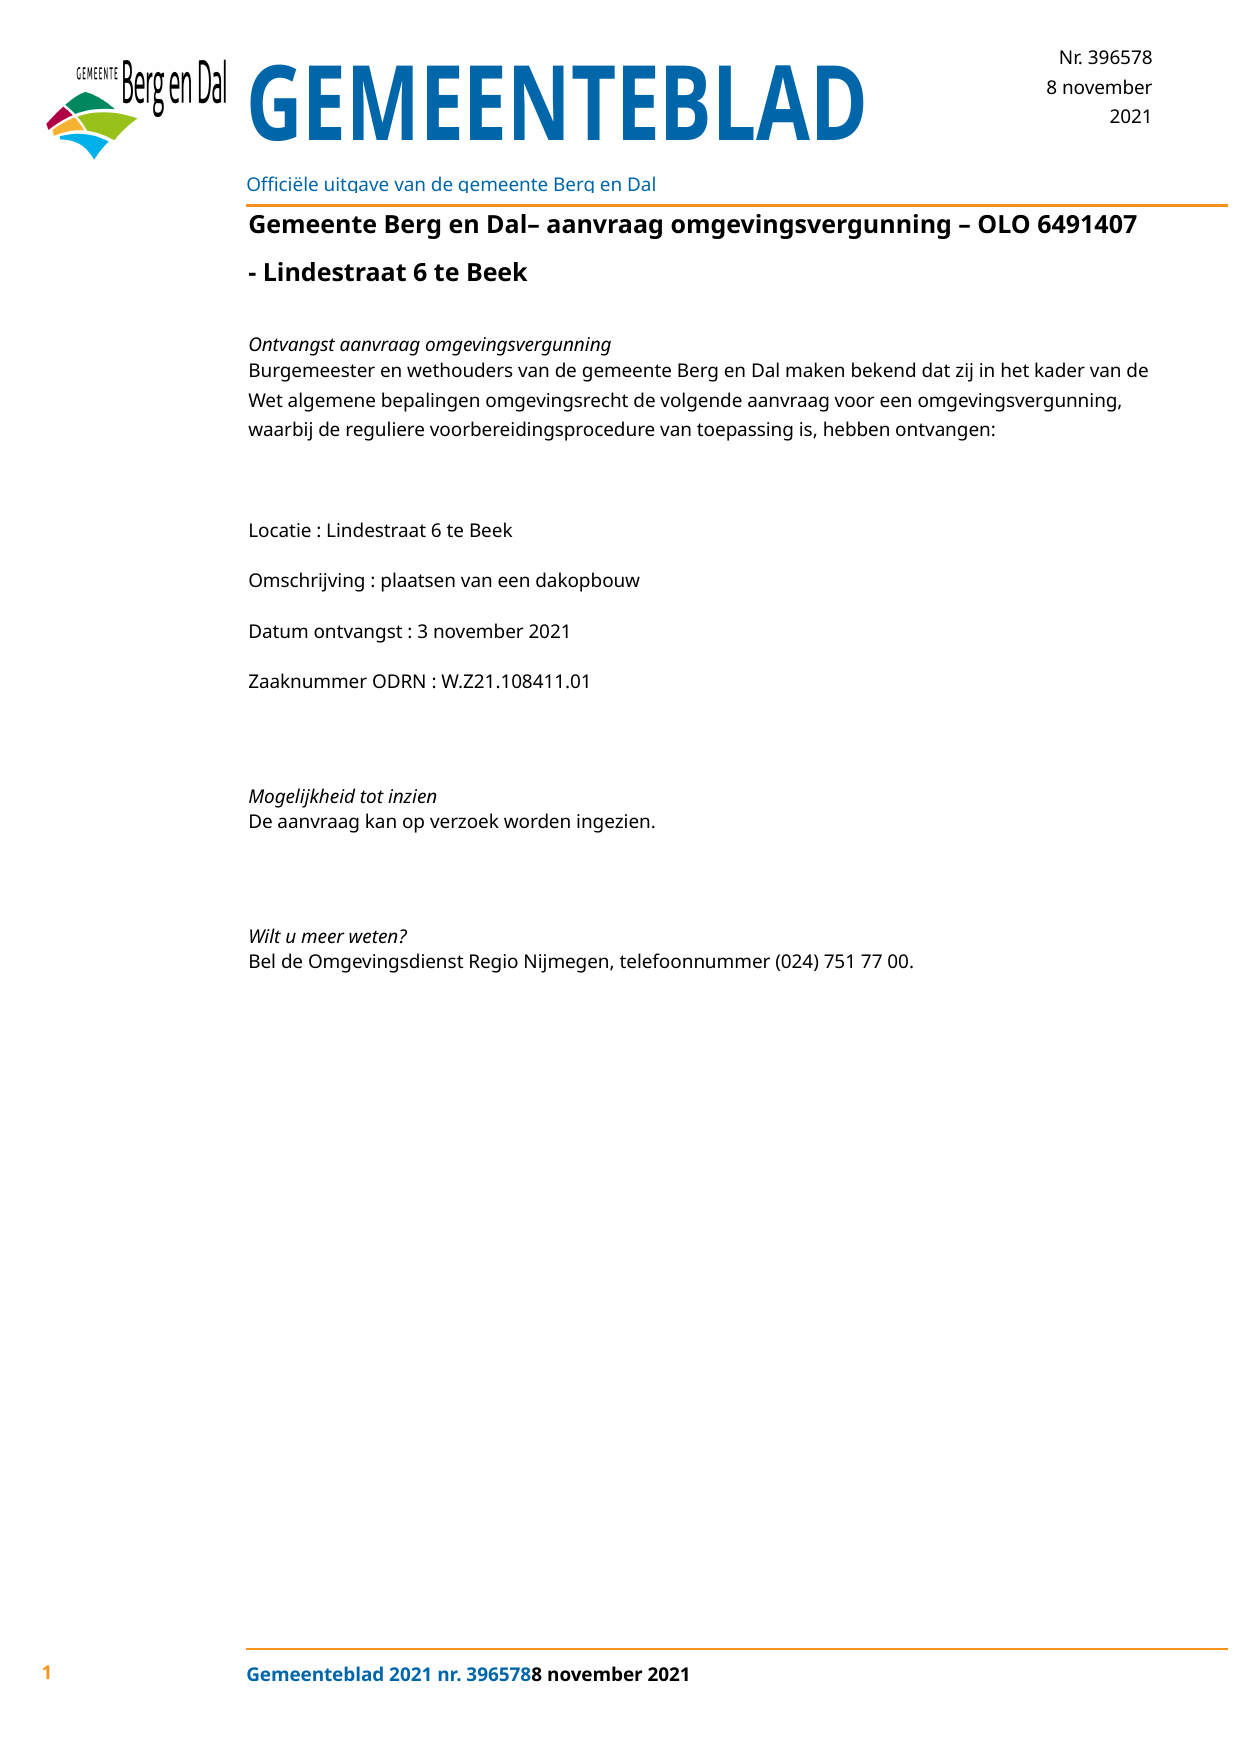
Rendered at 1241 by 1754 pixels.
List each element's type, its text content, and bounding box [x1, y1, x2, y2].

text Wilt u meer weten? [248, 923, 1152, 949]
text Datum ontvangst : 3 november 2021 [248, 618, 1152, 644]
text De aanvraag kan op verzoek worden ingezien. [248, 808, 1152, 834]
text Mogelijkheid tot inzien [248, 783, 1152, 808]
text Gemeente Berg en Dal– aanvraag omgevingsvergunning – OLO 6491407 - Lindestraat 6 te Beek [248, 207, 1152, 288]
text Locatie : Lindestraat 6 te Beek [248, 517, 1152, 543]
picture [41, 47, 231, 172]
text Ontvangst aanvraag omgevingsvergunning [248, 331, 1152, 357]
text Omschrijving : plaatsen van een dakopbouw [248, 568, 1152, 593]
text Zaaknummer ODRN : W.Z21.108411.01 [248, 668, 1152, 694]
text Burgemeester en wethouders van de gemeente Berg en Dal maken bekend dat zij in het kader van de Wet algemene bepalingen omgevingsrecht de volgende aanvraag voor een omgevingsvergunning, waarbij de reguliere voorbereidingsprocedure van toepassing is, hebben ontvangen: [248, 357, 1152, 442]
text Bel de Omgevingsdienst Regio Nijmegen, telefoonnummer (024) 751 77 00. [248, 949, 1152, 974]
